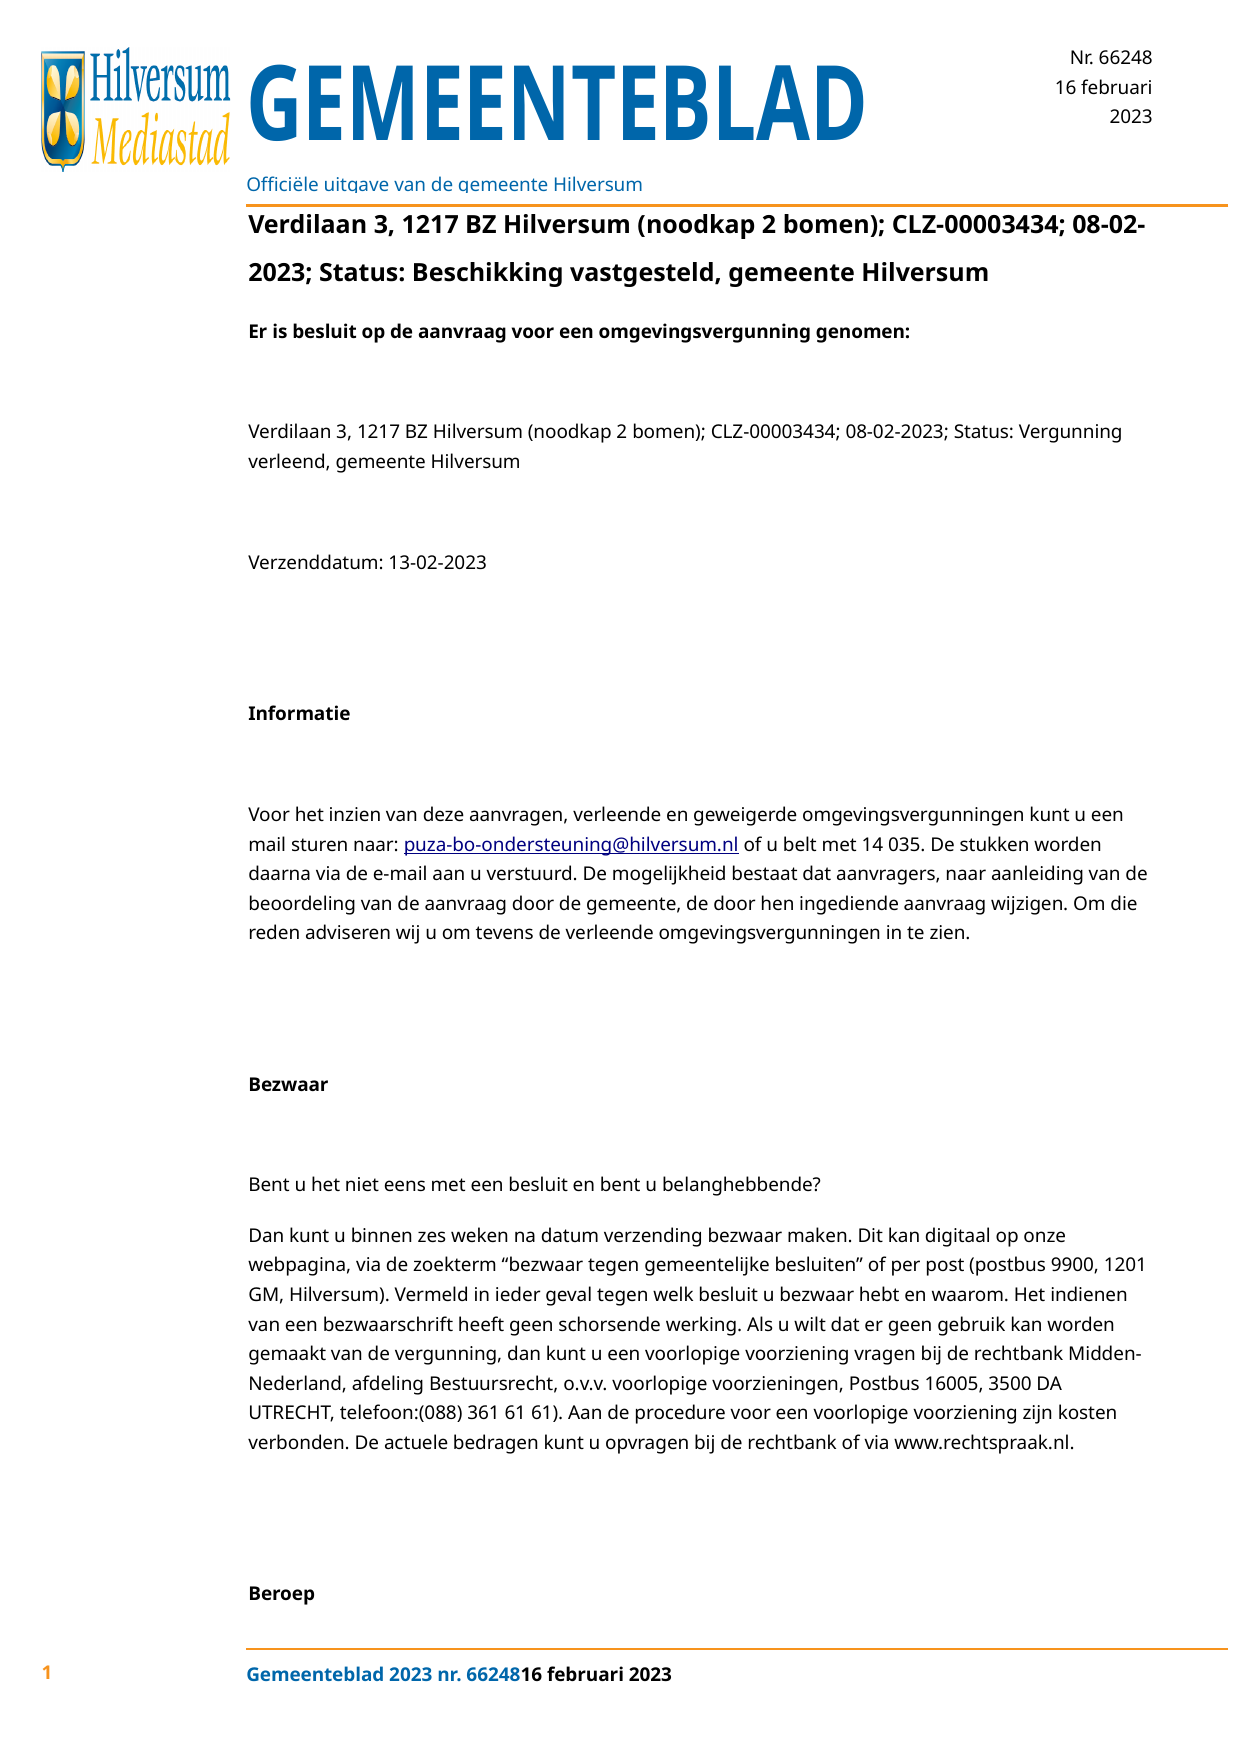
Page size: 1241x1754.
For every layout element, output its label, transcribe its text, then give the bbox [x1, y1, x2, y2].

text Verdilaan 3, 1217 BZ Hilversum (noodkap 2 bomen); CLZ-00003434; 08-02-2023; Status: Vergunning verleend, gemeente Hilversum [248, 419, 1152, 474]
text Voor het inzien van deze aanvragen, verleende en geweigerde omgevingsvergunningen kunt u een mail sturen naar: puza-bo-ondersteuning@hilversum.nl of u belt met 14 035. De stukken worden daarna via de e-mail aan u verstuurd. De mogelijkheid bestaat dat aanvragers, naar aanleiding van de beoordeling van de aanvraag door de gemeente, de door hen ingediende aanvraag wijzigen. Om die reden adviseren wij u om tevens de verleende omgevingsvergunningen in te zien. [248, 801, 1152, 945]
picture [41, 47, 231, 172]
text Beroep [248, 1580, 1152, 1606]
text Verdilaan 3, 1217 BZ Hilversum (noodkap 2 bomen); CLZ-00003434; 08-02-2023; Status: Beschikking vastgesteld, gemeente Hilversum [248, 207, 1152, 288]
text Bent u het niet eens met een besluit en bent u belanghebbende? [248, 1172, 1152, 1197]
text Verzenddatum: 13-02-2023 [248, 549, 1152, 575]
text Er is besluit op de aanvraag voor een omgevingsvergunning genomen: [248, 318, 1152, 344]
text Bezwaar [248, 1071, 1152, 1097]
text Informatie [248, 700, 1152, 726]
text Dan kunt u binnen zes weken na datum verzending bezwaar maken. Dit kan digitaal op onze webpagina, via de zoekterm “bezwaar tegen gemeentelijke besluiten” of per post (postbus 9900, 1201 GM, Hilversum). Vermeld in ieder geval tegen welk besluit u bezwaar hebt en waarom. Het indienen van een bezwaarschrift heeft geen schorsende werking. Als u wilt dat er geen gebruik kan worden gemaakt van de vergunning, dan kunt u een voorlopige voorziening vragen bij de rechtbank Midden-Nederland, afdeling Bestuursrecht, o.v.v. voorlopige voorzieningen, Postbus 16005, 3500 DA UTRECHT, telefoon:(088) 361 61 61). Aan de procedure voor een voorlopige voorziening zijn kosten verbonden. De actuele bedragen kunt u opvragen bij de rechtbank of via www.rechtspraak.nl. [248, 1222, 1152, 1455]
